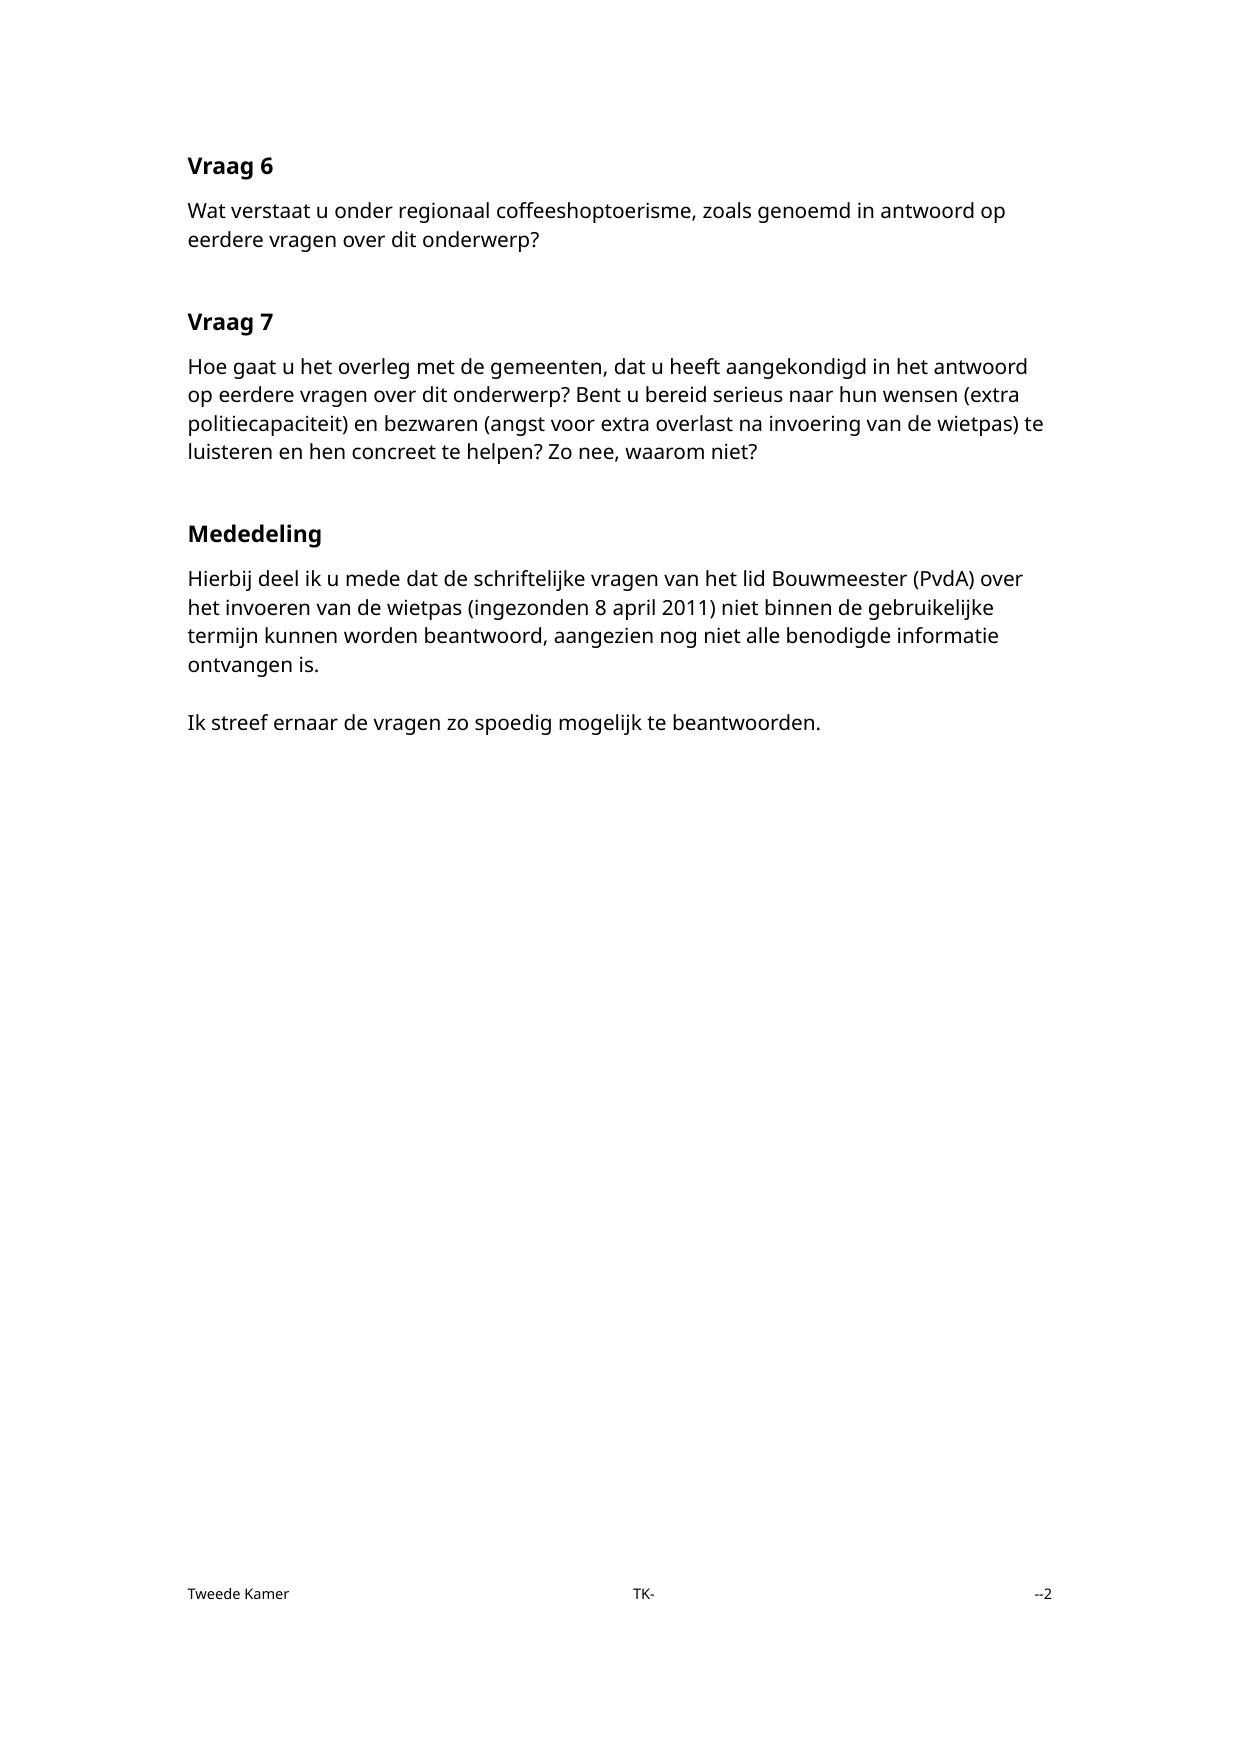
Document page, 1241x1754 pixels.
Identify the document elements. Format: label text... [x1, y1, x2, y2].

text Wat verstaat u onder regionaal coffeeshoptoerisme, zoals genoemd in antwoord op eerdere vragen over dit onderwerp? [187, 196, 1053, 253]
subtitle Vraag 7 [187, 306, 1053, 337]
text Hoe gaat u het overleg met de gemeenten, dat u heeft aangekondigd in het antwoord op eerdere vragen over dit onderwerp? Bent u bereid serieus naar hun wensen (extra politiecapaciteit) en bezwaren (angst voor extra overlast na invoering van de wietpas) te luisteren en hen concreet te helpen? Zo nee, waarom niet? [187, 352, 1053, 466]
subtitle Vraag 6 [187, 150, 1053, 181]
subtitle Mededeling [187, 518, 1053, 549]
text Ik streef ernaar de vragen zo spoedig mogelijk te beantwoorden. [187, 708, 1053, 737]
text Hierbij deel ik u mede dat de schriftelijke vragen van het lid Bouwmeester (PvdA) over het invoeren van de wietpas (ingezonden 8 april 2011) niet binnen de gebruikelijke termijn kunnen worden beantwoord, aangezien nog niet alle benodigde informatie ontvangen is. [187, 564, 1053, 678]
